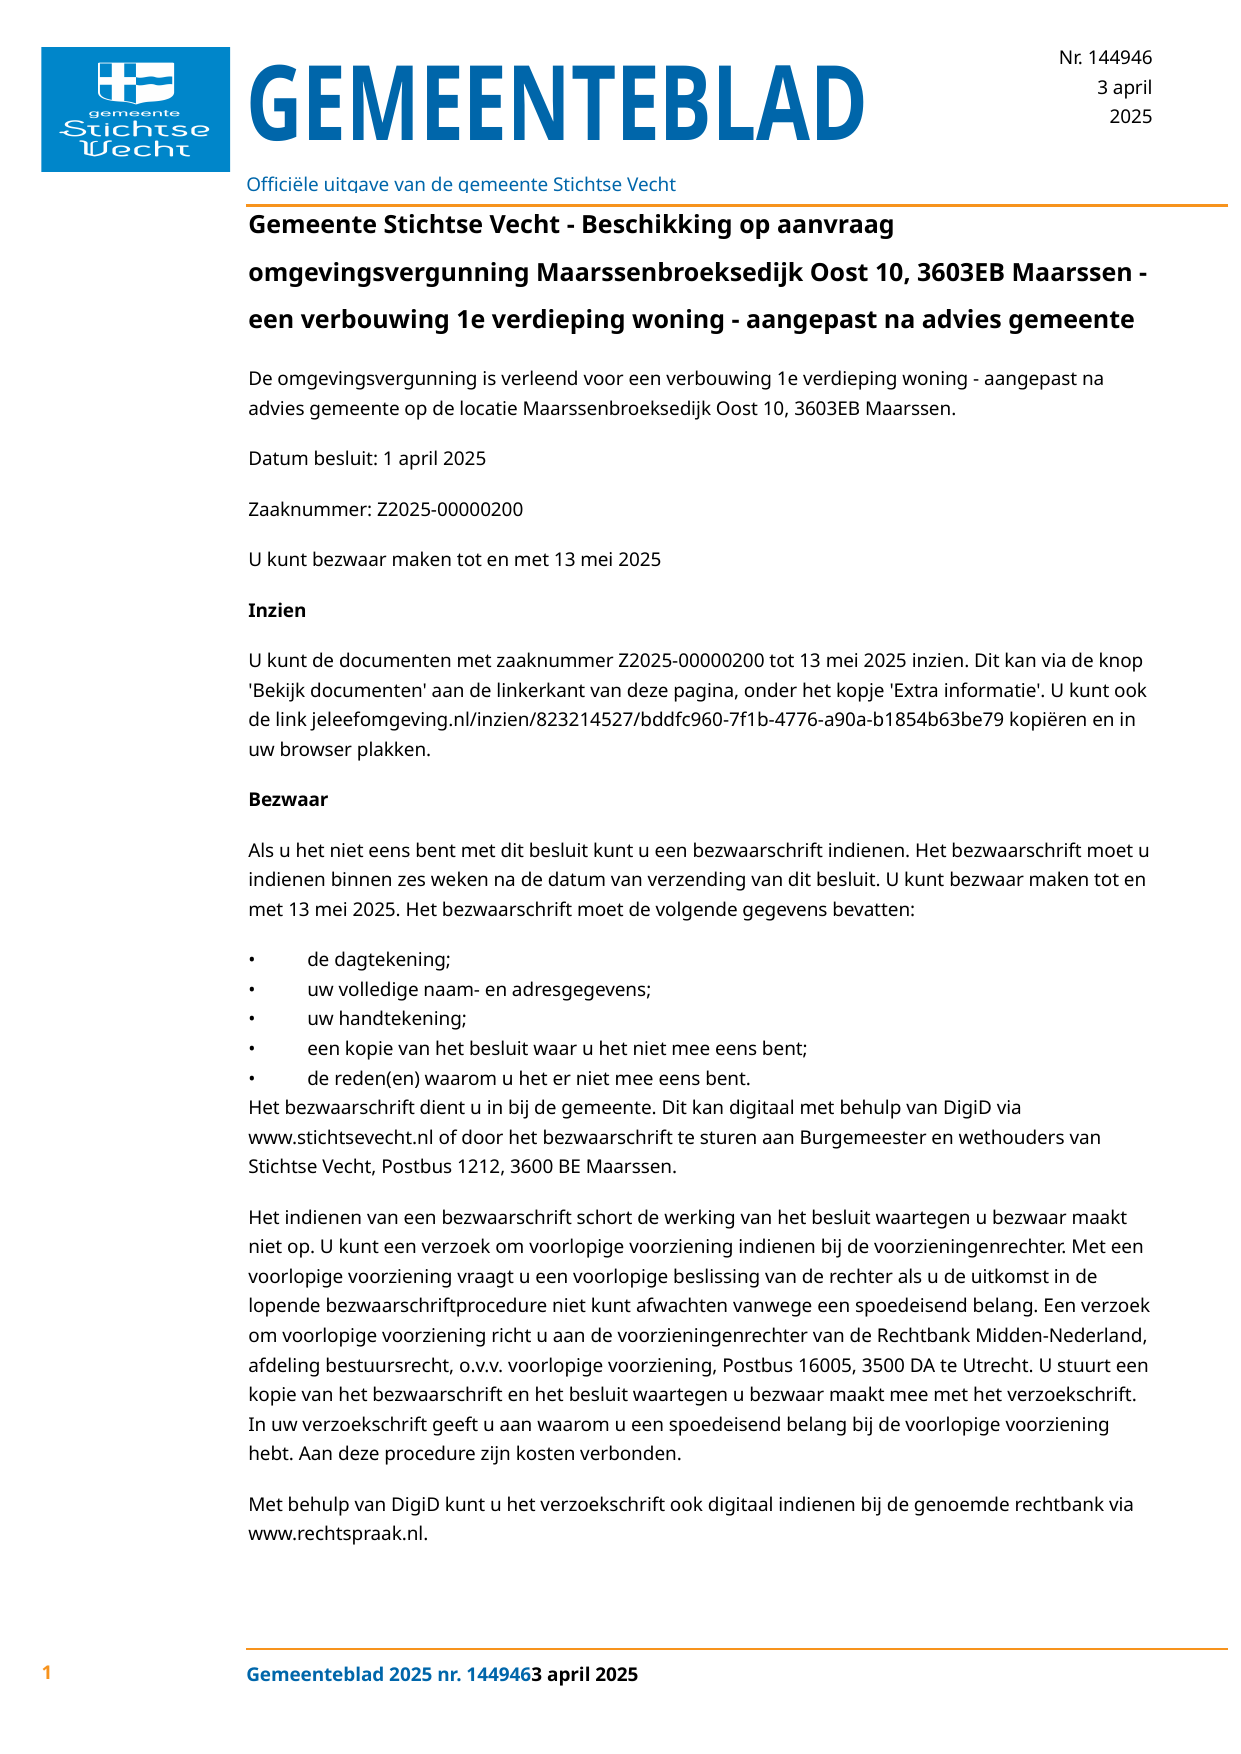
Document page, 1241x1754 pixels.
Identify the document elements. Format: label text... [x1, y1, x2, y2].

text Bezwaar [248, 786, 1152, 812]
text Datum besluit: 1 april 2025 [248, 446, 1152, 471]
text Het indienen van een bezwaarschrift schort de werking van het besluit waartegen u bezwaar maakt niet op. U kunt een verzoek om voorlopige voorziening indienen bij de voorzieningenrechter. Met een voorlopige voorziening vraagt u een voorlopige beslissing van de rechter als u de uitkomst in de lopende bezwaarschriftprocedure niet kunt afwachten vanwege een spoedeisend belang. Een verzoek om voorlopige voorziening richt u aan de voorzieningenrechter van de Rechtbank Midden-Nederland, afdeling bestuursrecht, o.v.v. voorlopige voorziening, Postbus 16005, 3500 DA te Utrecht. U stuurt een kopie van het bezwaarschrift en het besluit waartegen u bezwaar maakt mee met het verzoekschrift. In uw verzoekschrift geeft u aan waarom u een spoedeisend belang bij de voorlopige voorziening hebt. Aan deze procedure zijn kosten verbonden. [248, 1204, 1152, 1466]
text Zaaknummer: Z2025-00000200 [248, 496, 1152, 522]
list een kopie van het besluit waar u het niet mee eens bent; [248, 1035, 1152, 1061]
list uw volledige naam- en adresgegevens; [248, 976, 1152, 1002]
text Inzien [248, 597, 1152, 622]
text Gemeente Stichtse Vecht - Beschikking op aanvraag omgevingsvergunning Maarssenbroeksedijk Oost 10, 3603EB Maarssen - een verbouwing 1e verdieping woning - aangepast na advies gemeente [248, 207, 1152, 336]
text U kunt bezwaar maken tot en met 13 mei 2025 [248, 546, 1152, 572]
list de dagtekening; [248, 946, 1152, 972]
list uw handtekening; [248, 1006, 1152, 1031]
picture [137, 63, 174, 103]
list de reden(en) waarom u het er niet mee eens bent. [248, 1065, 1152, 1090]
text Als u het niet eens bent met dit besluit kunt u een bezwaarschrift indienen. Het bezwaarschrift moet u indienen binnen zes weken na de datum van verzending van dit besluit. U kunt bezwaar maken tot en met 13 mei 2025. Het bezwaarschrift moet de volgende gegevens bevatten: [248, 837, 1152, 922]
picture [99, 63, 135, 101]
text Het bezwaarschrift dient u in bij de gemeente. Dit kan digitaal met behulp van DigiD via www.stichtsevecht.nl of door het bezwaarschrift te sturen aan Burgemeester en wethouders van Stichtse Vecht, Postbus 1212, 3600 BE Maarssen. [248, 1094, 1152, 1179]
text Met behulp van DigiD kunt u het verzoekschrift ook digitaal indienen bij de genoemde rechtbank via www.rechtspraak.nl. [248, 1491, 1152, 1546]
text De omgevingsvergunning is verleend voor een verbouwing 1e verdieping woning - aangepast na advies gemeente op de locatie Maarssenbroeksedijk Oost 10, 3603EB Maarssen. [248, 366, 1152, 421]
text U kunt de documenten met zaaknummer Z2025-00000200 tot 13 mei 2025 inzien. Dit kan via de knop 'Bekijk documenten' aan de linkerkant van deze pagina, onder het kopje 'Extra informatie'. U kunt ook de link jeleefomgeving.nl/inzien/823214527/bddfc960-7f1b-4776-a90a-b1854b63be79 kopiëren en in uw browser plakken. [248, 647, 1152, 762]
